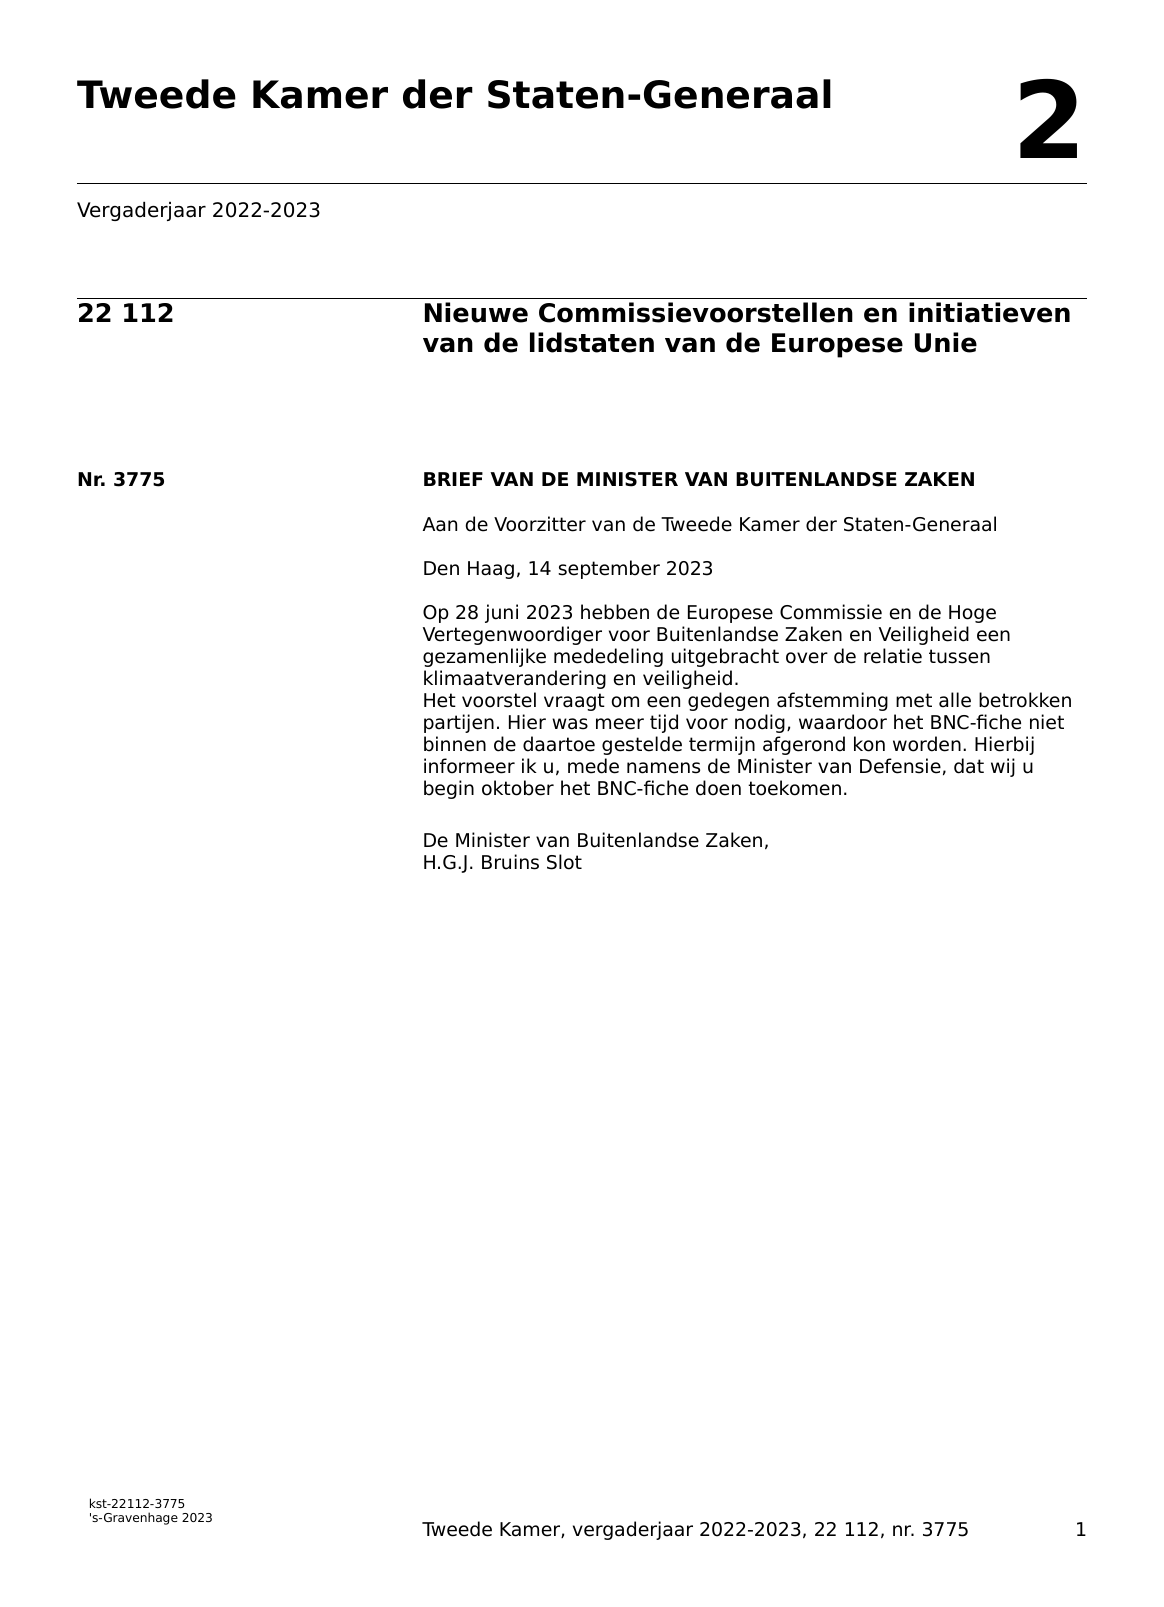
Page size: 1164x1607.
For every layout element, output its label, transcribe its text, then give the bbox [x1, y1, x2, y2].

text Aan de Voorzitter van de Tweede Kamer der Staten-Generaal [422, 513, 1087, 536]
table_cell Vergaderjaar 2022-2023 [77, 184, 1087, 298]
subtitle 22 112 Nieuwe Commissievoorstellen en initiatieven van de lidstaten van de Europese Unie [77, 299, 1087, 358]
text kst-22112-3775 [88, 1497, 323, 1511]
text 's-Gravenhage 2023 [88, 1511, 323, 1525]
text De Minister van Buitenlandse Zaken, H.G.J. Bruins Slot [422, 830, 1087, 874]
text Op 28 juni 2023 hebben de Europese Commissie en de Hoge Vertegenwoordiger voor Buitenlandse Zaken en Veiligheid een gezamenlijke mededeling uitgebracht over de relatie tussen klimaatverandering en veiligheid. [422, 602, 1087, 690]
text Het voorstel vraagt om een gedegen afstemming met alle betrokken partijen. Hier was meer tijd voor nodig, waardoor het BNC-fiche niet binnen de daartoe gestelde termijn afgerond kon worden. Hierbij informeer ik u, mede namens de Minister van Defensie, dat wij u begin oktober het BNC-fiche doen toekomen. [422, 690, 1087, 800]
text Den Haag, 14 september 2023 [422, 558, 1087, 580]
table_header 2 [886, 59, 1087, 183]
subtitle Nr. 3775 BRIEF VAN DE MINISTER VAN BUITENLANDSE ZAKEN [77, 469, 1087, 491]
table_header Tweede Kamer der Staten-Generaal [77, 59, 886, 183]
